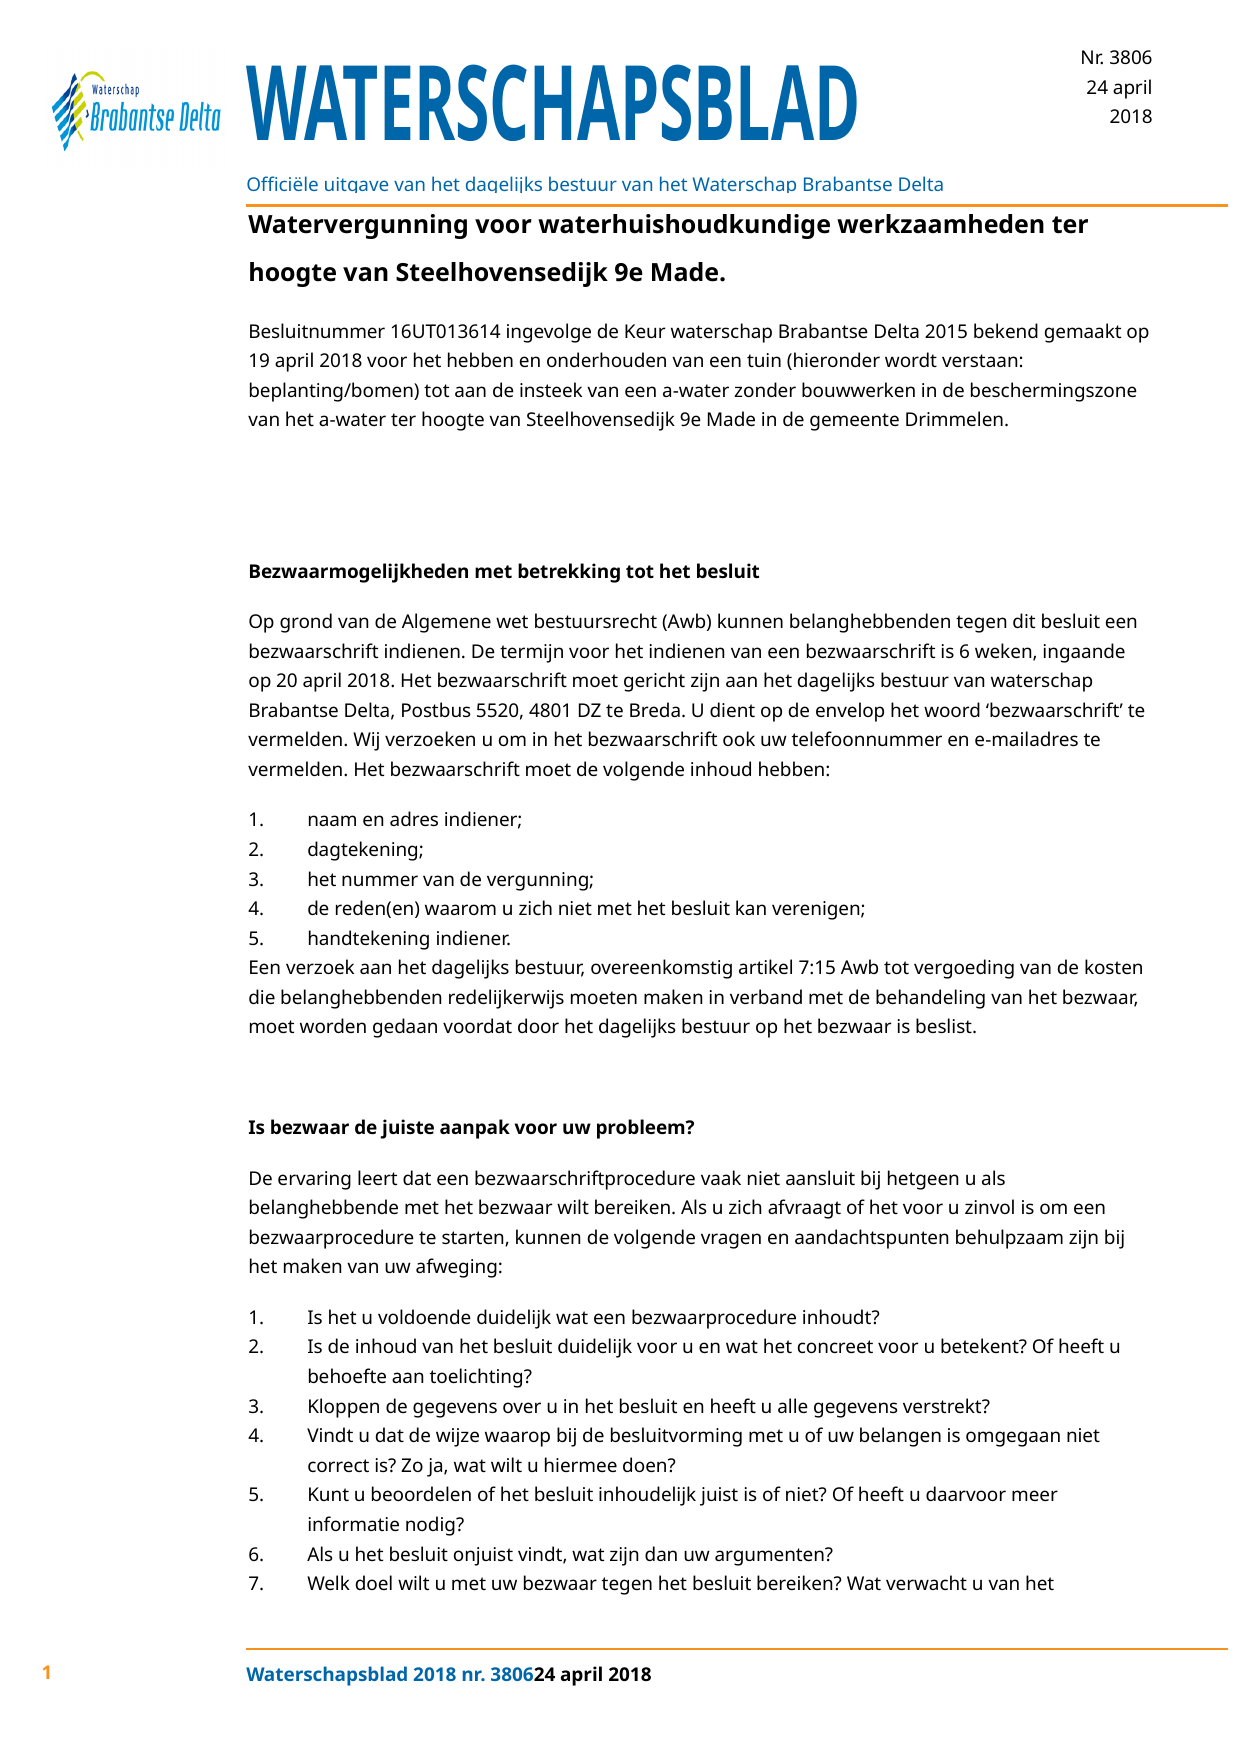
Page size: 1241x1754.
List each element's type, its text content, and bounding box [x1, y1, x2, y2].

list Vindt u dat de wijze waarop bij de besluitvorming met u of uw belangen is omgegaan niet correct is? Zo ja, wat wilt u hiermee doen? [248, 1422, 1152, 1478]
text Is bezwaar de juiste aanpak voor uw probleem? [248, 1114, 1152, 1140]
text Besluitnummer 16UT013614 ingevolge de Keur waterschap Brabantse Delta 2015 bekend gemaakt op 19 april 2018 voor het hebben en onderhouden van een tuin (hieronder wordt verstaan: beplanting/bomen) tot aan de insteek van een a-water zonder bouwwerken in de beschermingszone van het a-water ter hoogte van Steelhovensedijk 9e Made in de gemeente Drimmelen. [248, 318, 1152, 432]
text Bezwaarmogelijkheden met betrekking tot het besluit [248, 558, 1152, 584]
list Als u het besluit onjuist vindt, wat zijn dan uw argumenten? [248, 1541, 1152, 1567]
list Kloppen de gegevens over u in het besluit en heeft u alle gegevens verstrekt? [248, 1393, 1152, 1419]
text Op grond van de Algemene wet bestuursrecht (Awb) kunnen belanghebbenden tegen dit besluit een bezwaarschrift indienen. De termijn voor het indienen van een bezwaarschrift is 6 weken, ingaande op 20 april 2018. Het bezwaarschrift moet gericht zijn aan het dagelijks bestuur van waterschap Brabantse Delta, Postbus 5520, 4801 DZ te Breda. U dient op de envelop het woord ‘bezwaarschrift’ te vermelden. Wij verzoeken u om in het bezwaarschrift ook uw telefoonnummer en e‑mailadres te vermelden. Het bezwaarschrift moet de volgende inhoud hebben: [248, 608, 1152, 782]
list naam en adres indiener; [248, 807, 1152, 832]
list de reden(en) waarom u zich niet met het besluit kan verenigen; [248, 895, 1152, 921]
text De ervaring leert dat een bezwaarschriftprocedure vaak niet aansluit bij hetgeen u als belanghebbende met het bezwaar wilt bereiken. Als u zich afvraagt of het voor u zinvol is om een bezwaarprocedure te starten, kunnen de volgende vragen en aandachtspunten behulpzaam zijn bij het maken van uw afweging: [248, 1165, 1152, 1279]
text Een verzoek aan het dagelijks bestuur, overeenkomstig artikel 7:15 Awb tot vergoeding van de kosten die belanghebbenden redelijkerwijs moeten maken in verband met de behandeling van het bezwaar, moet worden gedaan voordat door het dagelijks bestuur op het bezwaar is beslist. [248, 954, 1152, 1039]
picture [41, 47, 231, 172]
list Kunt u beoordelen of het besluit inhoudelijk juist is of niet? Of heeft u daarvoor meer informatie nodig? [248, 1482, 1152, 1537]
list Is het u voldoende duidelijk wat een bezwaarprocedure inhoudt? [248, 1304, 1152, 1330]
list handtekening indiener. [248, 925, 1152, 951]
text Watervergunning voor waterhuishoudkundige werkzaamheden ter hoogte van Steelhovensedijk 9e Made. [248, 207, 1152, 288]
list dagtekening; [248, 836, 1152, 862]
list Welk doel wilt u met uw bezwaar tegen het besluit bereiken? Wat verwacht u van het [248, 1570, 1152, 1596]
list Is de inhoud van het besluit duidelijk voor u en wat het concreet voor u betekent? Of heeft u behoefte aan toelichting? [248, 1334, 1152, 1389]
list het nummer van de vergunning; [248, 866, 1152, 892]
